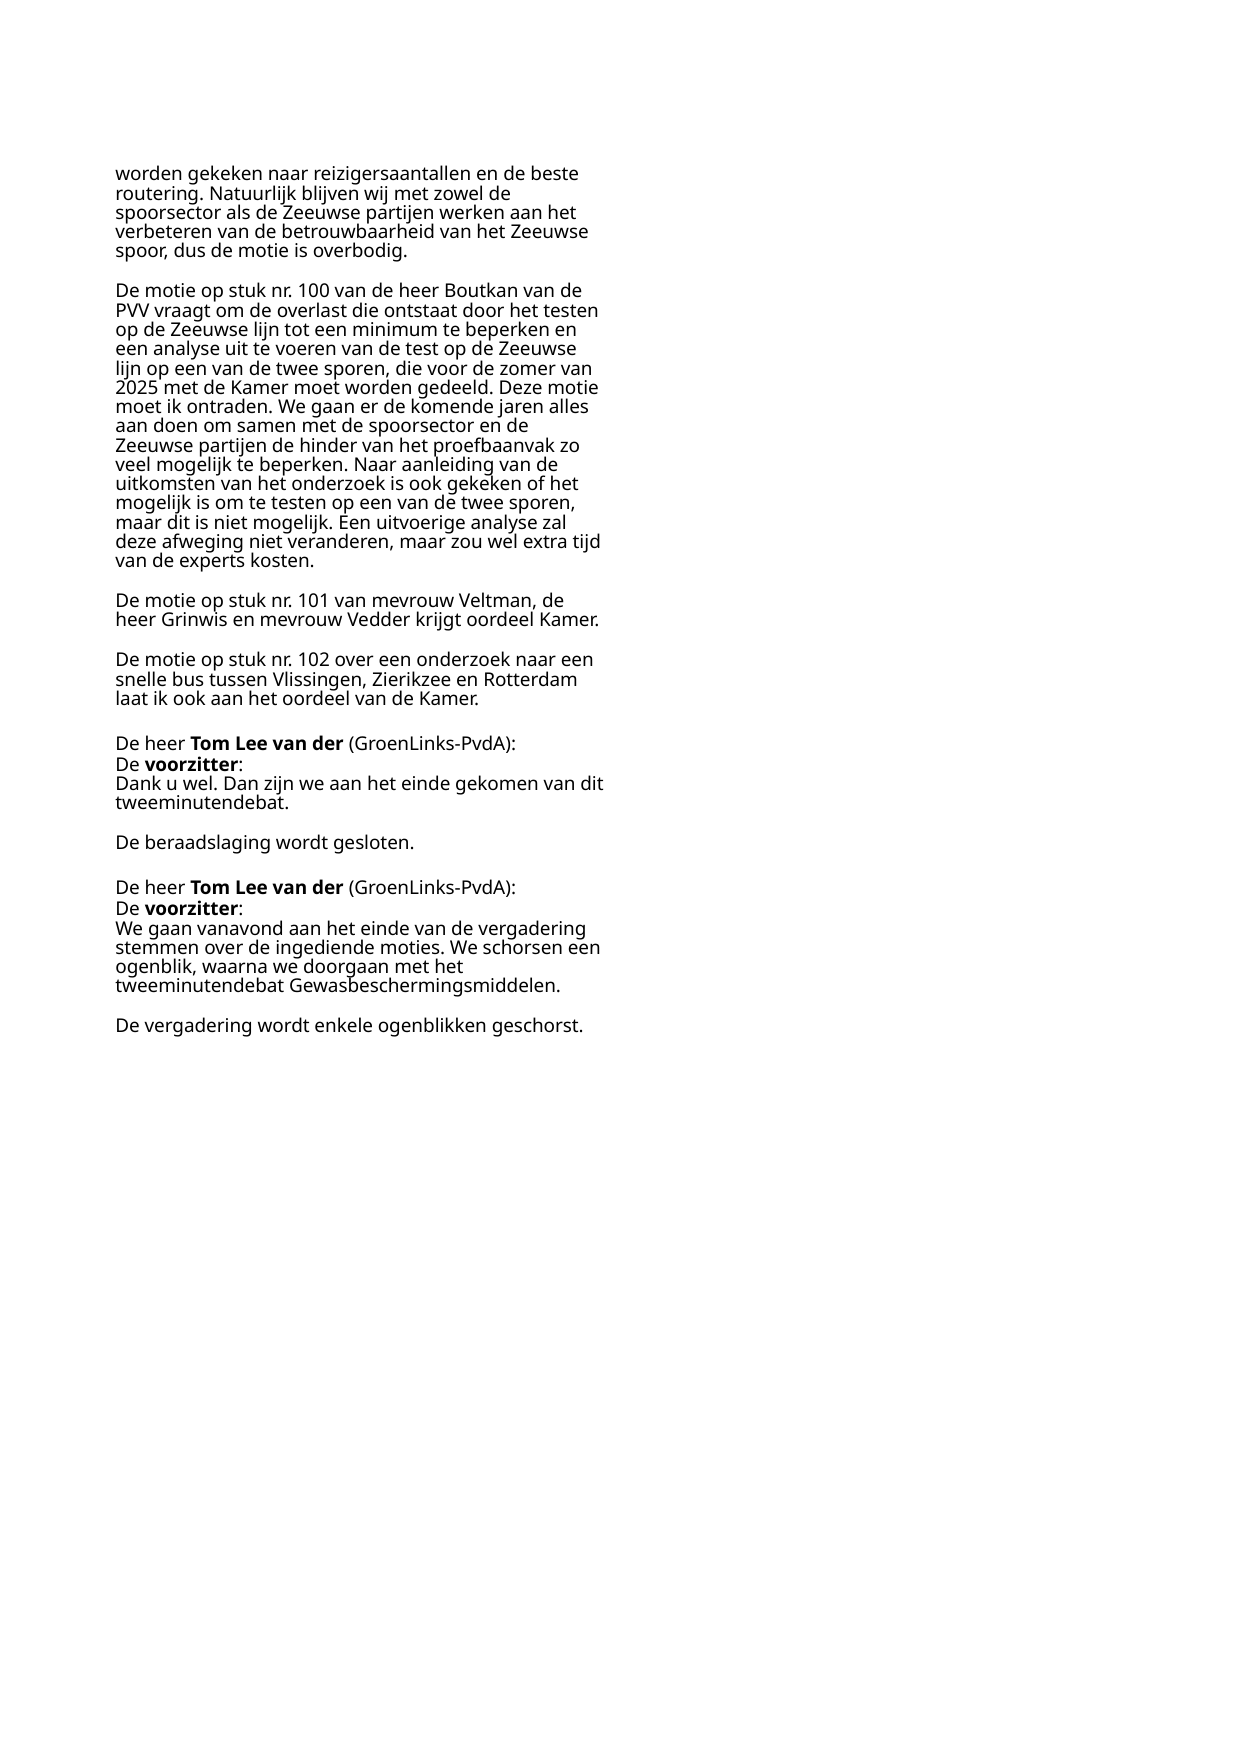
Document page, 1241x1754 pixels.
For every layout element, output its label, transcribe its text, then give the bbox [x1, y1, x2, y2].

text worden gekeken naar reizigersaantallen en de beste routering. Natuurlijk blijven wij met zowel de spoorsector als de Zeeuwse partijen werken aan het verbeteren van de betrouwbaarheid van het Zeeuwse spoor, dus de motie is overbodig. [115, 165, 605, 262]
text De voorzitter: [115, 756, 605, 775]
text De motie op stuk nr. 101 van mevrouw Veltman, de heer Grinwis en mevrouw Vedder krijgt oordeel Kamer. [115, 592, 605, 631]
text Dank u wel. Dan zijn we aan het einde gekomen van dit tweeminutendebat. [115, 775, 605, 814]
text De vergadering wordt enkele ogenblikken geschorst. [115, 1017, 605, 1037]
text De motie op stuk nr. 100 van de heer Boutkan van de PVV vraagt om de overlast die ontstaat door het testen op de Zeeuwse lijn tot een minimum te beperken en een analyse uit te voeren van de test op de Zeeuwse lijn op een van de twee sporen, die voor de zomer van 2025 met de Kamer moet worden gedeeld. Deze motie moet ik ontraden. We gaan er de komende jaren alles aan doen om samen met de spoorsector en de Zeeuwse partijen de hinder van het proefbaanvak zo veel mogelijk te beperken. Naar aanleiding van de uitkomsten van het onderzoek is ook gekeken of het mogelijk is om te testen op een van de twee sporen, maar dit is niet mogelijk. Een uitvoerige analyse zal deze afweging niet veranderen, maar zou wel extra tijd van de experts kosten. [115, 282, 605, 571]
text De heer Tom Lee van der (GroenLinks-PvdA): [115, 874, 605, 900]
text De motie op stuk nr. 102 over een onderzoek naar een snelle bus tussen Vlissingen, Zierikzee en Rotterdam laat ik ook aan het oordeel van de Kamer. [115, 651, 605, 709]
text We gaan vanavond aan het einde van de vergadering stemmen over de ingediende moties. We schorsen een ogenblik, waarna we doorgaan met het tweeminutendebat Gewasbeschermingsmiddelen. [115, 919, 605, 997]
text De heer Tom Lee van der (GroenLinks-PvdA): [115, 730, 605, 756]
text De voorzitter: [115, 900, 605, 919]
text De beraadslaging wordt gesloten. [115, 834, 605, 854]
